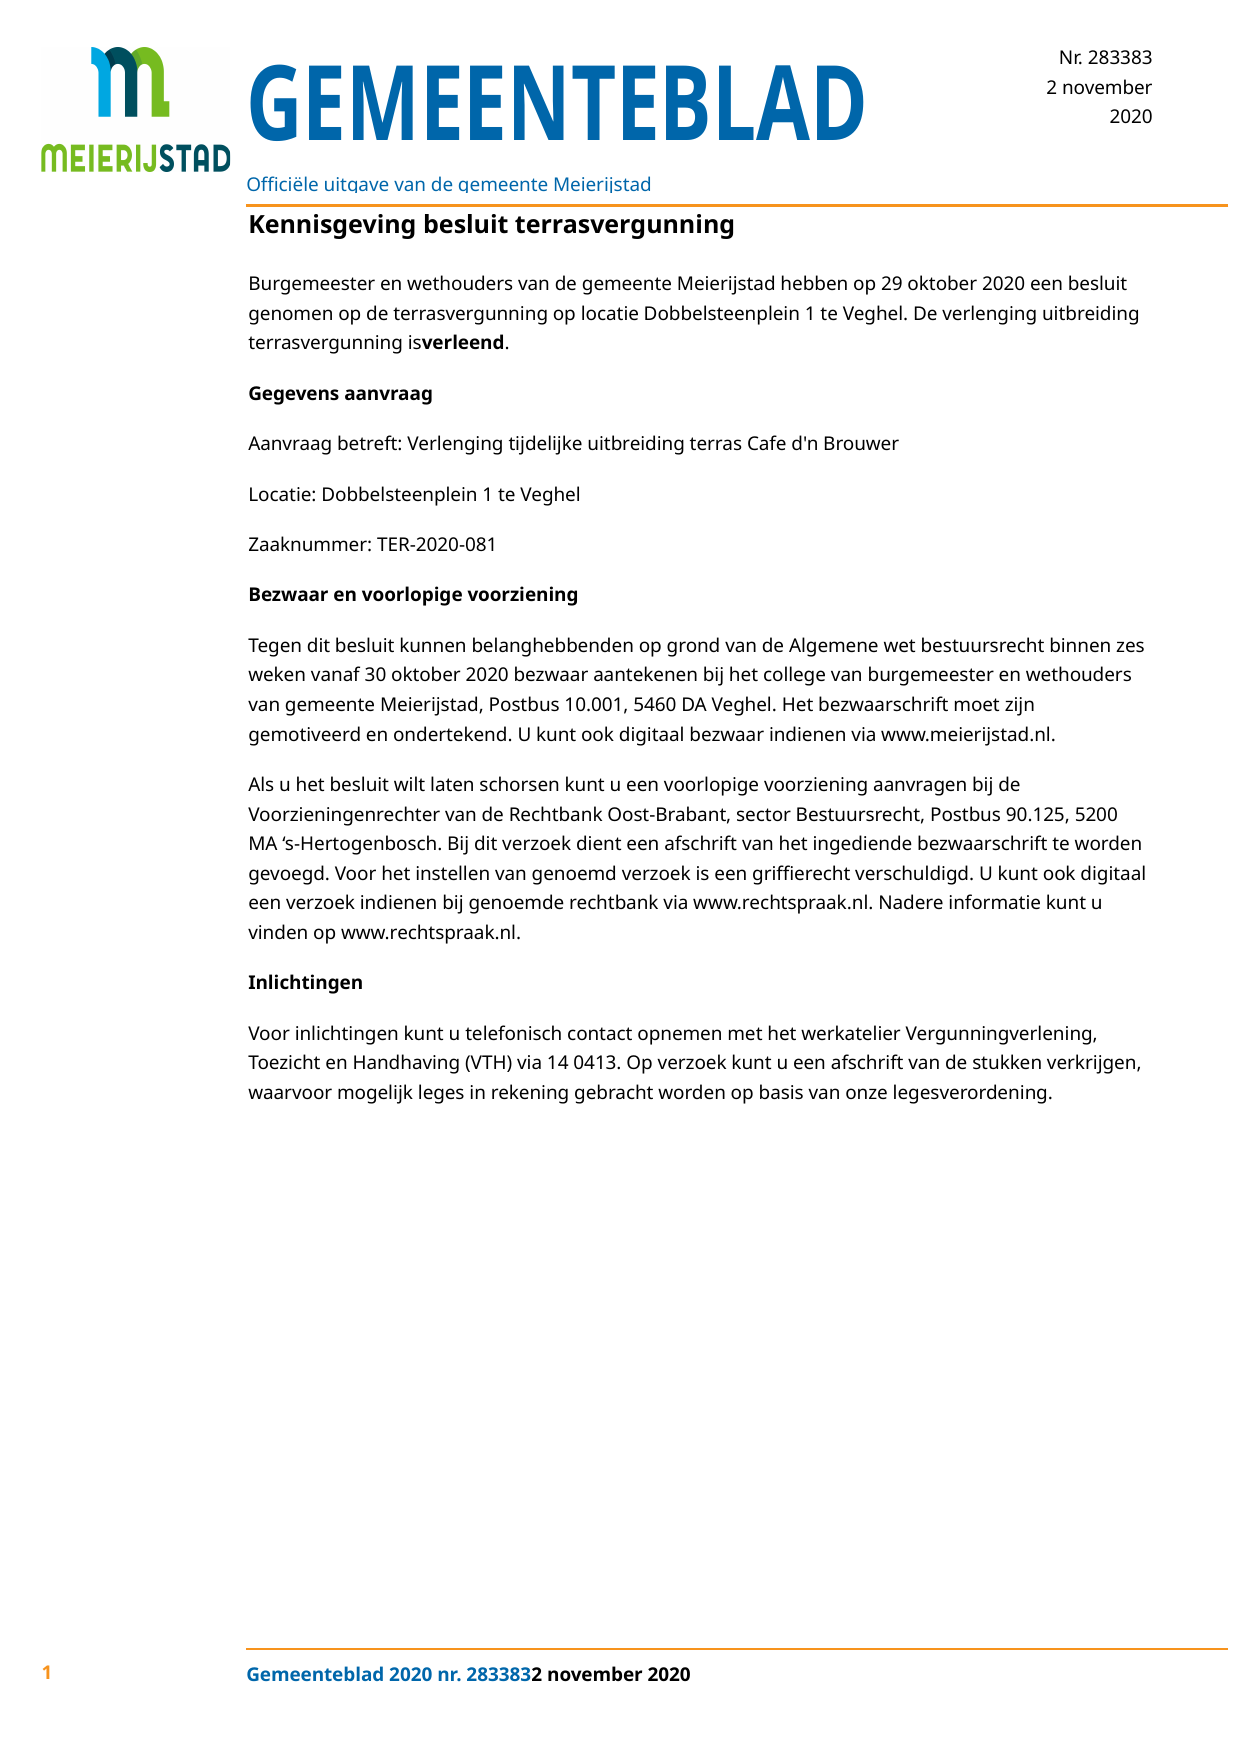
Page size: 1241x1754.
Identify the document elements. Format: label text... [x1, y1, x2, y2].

text Bezwaar en voorlopige voorziening [248, 582, 1152, 607]
text Burgemeester en wethouders van de gemeente Meierijstad hebben op 29 oktober 2020 een besluit genomen op de terrasvergunning op locatie Dobbelsteenplein 1 te Veghel. De verlenging uitbreiding terrasvergunning isverleend. [248, 270, 1152, 355]
text Tegen dit besluit kunnen belanghebbenden op grond van de Algemene wet bestuursrecht binnen zes weken vanaf 30 oktober 2020 bezwaar aantekenen bij het college van burgemeester en wethouders van gemeente Meierijstad, Postbus 10.001, 5460 DA Veghel. Het bezwaarschrift moet zijn gemotiveerd en ondertekend. U kunt ook digitaal bezwaar indienen via www.meierijstad.nl. [248, 632, 1152, 746]
text Voor inlichtingen kunt u telefonisch contact opnemen met het werkatelier Vergunningverlening, Toezicht en Handhaving (VTH) via 14 0413. Op verzoek kunt u een afschrift van de stukken verkrijgen, waarvoor mogelijk leges in rekening gebracht worden op basis van onze legesverordening. [248, 1020, 1152, 1105]
text Zaaknummer: TER-2020-081 [248, 531, 1152, 557]
text Inlichtingen [248, 969, 1152, 995]
text Aanvraag betreft: Verlenging tijdelijke uitbreiding terras Cafe d'n Brouwer [248, 430, 1152, 456]
picture [41, 47, 231, 172]
text Als u het besluit wilt laten schorsen kunt u een voorlopige voorziening aanvragen bij de Voorzieningenrechter van de Rechtbank Oost-Brabant, sector Bestuursrecht, Postbus 90.125, 5200 MA ‘s-Hertogenbosch. Bij dit verzoek dient een afschrift van het ingediende bezwaarschrift te worden gevoegd. Voor het instellen van genoemd verzoek is een griffierecht verschuldigd. U kunt ook digitaal een verzoek indienen bij genoemde rechtbank via www.rechtspraak.nl. Nadere informatie kunt u vinden op www.rechtspraak.nl. [248, 771, 1152, 945]
text Locatie: Dobbelsteenplein 1 te Veghel [248, 481, 1152, 506]
text Kennisgeving besluit terrasvergunning [248, 207, 1152, 241]
text Gegevens aanvraag [248, 380, 1152, 406]
